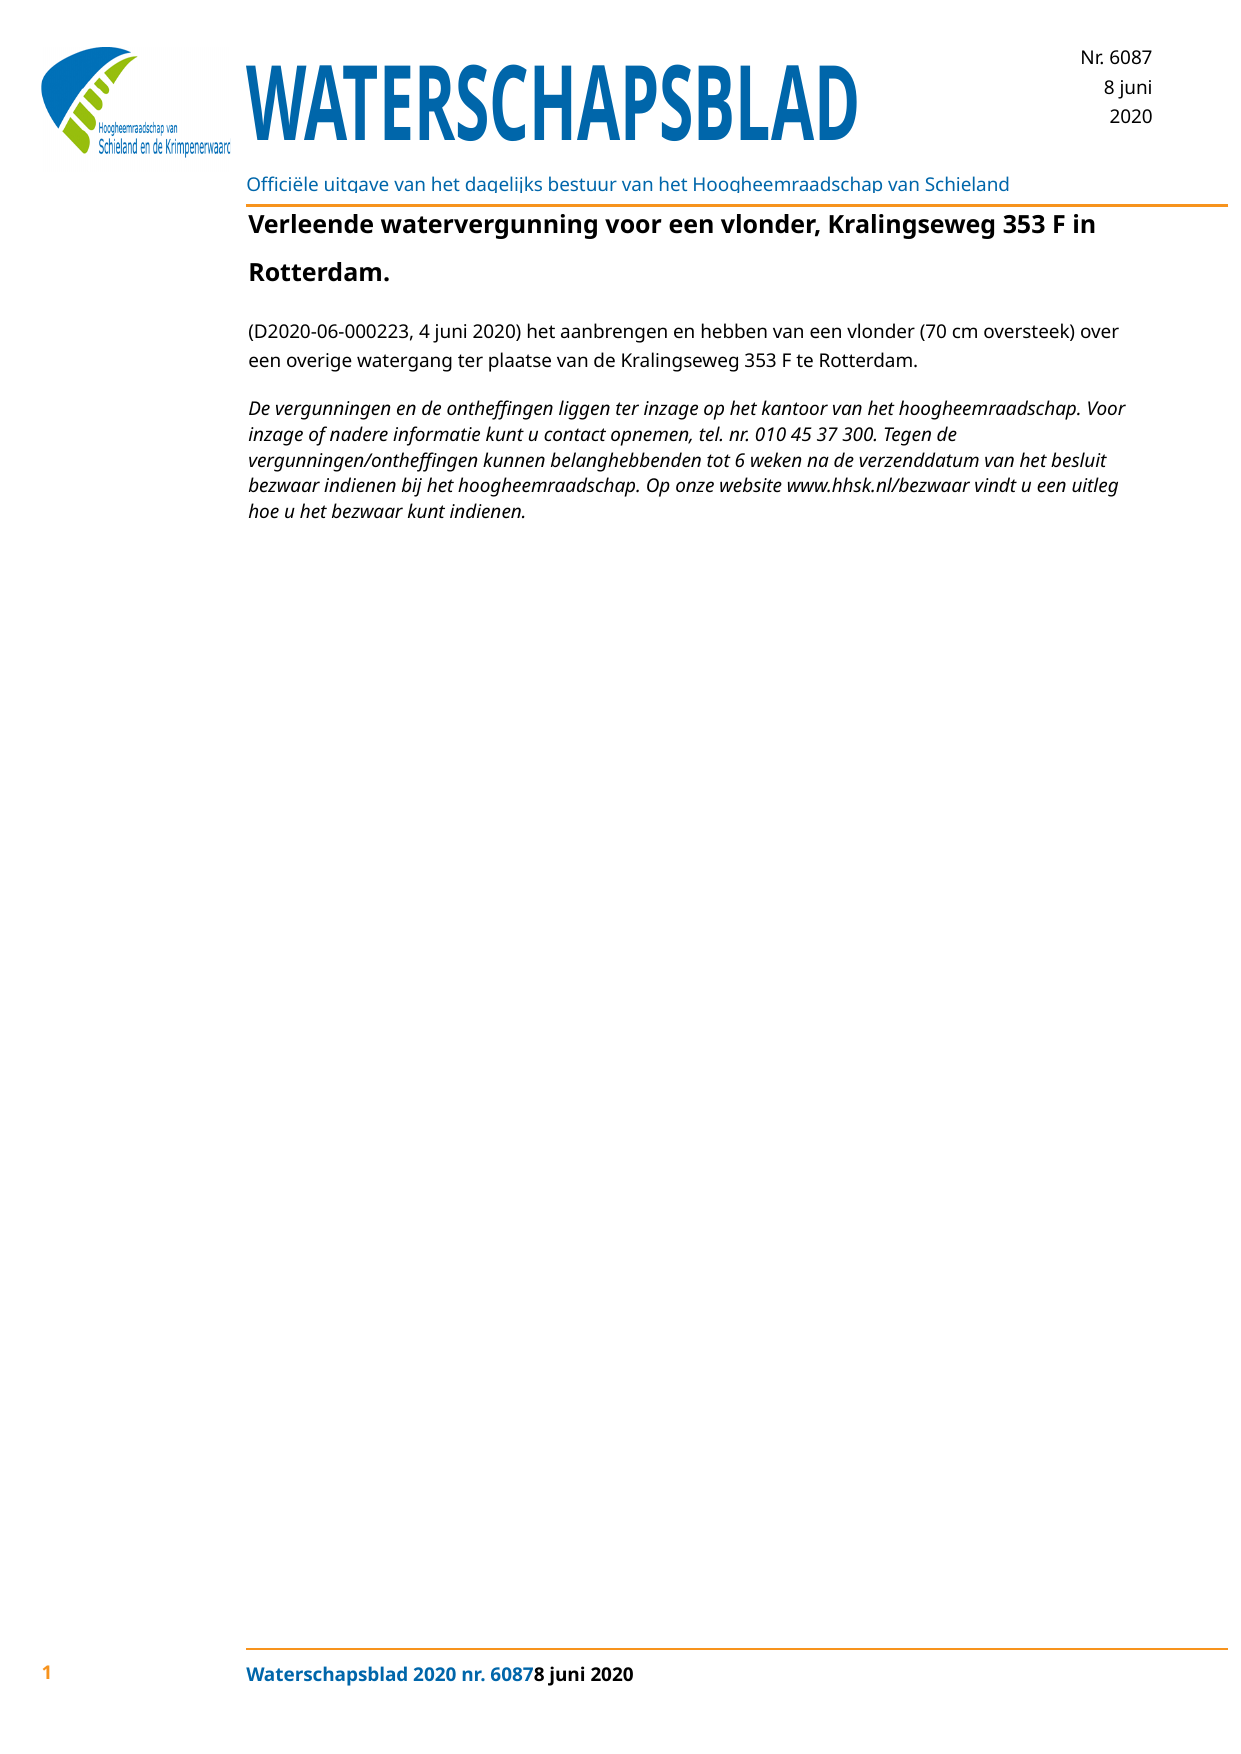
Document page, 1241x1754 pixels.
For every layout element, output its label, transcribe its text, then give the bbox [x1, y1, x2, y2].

text (D2020-06-000223, 4 juni 2020) het aanbrengen en hebben van een vlonder (70 cm oversteek) over een overige watergang ter plaatse van de Kralingseweg 353 F te Rotterdam. [248, 318, 1152, 373]
picture [41, 47, 231, 172]
text De vergunningen en de ontheffingen liggen ter inzage op het kantoor van het hoogheemraadschap. Voor inzage of nadere informatie kunt u contact opnemen, tel. nr. 010 45 37 300. Tegen de vergunningen/ontheffingen kunnen belanghebbenden tot 6 weken na de verzenddatum van het besluit bezwaar indienen bij het hoogheemraadschap. Op onze website www.hhsk.nl/bezwaar vindt u een uitleg hoe u het bezwaar kunt indienen. [248, 395, 1152, 524]
text Verleende watervergunning voor een vlonder, Kralingseweg 353 F in Rotterdam. [248, 207, 1152, 288]
